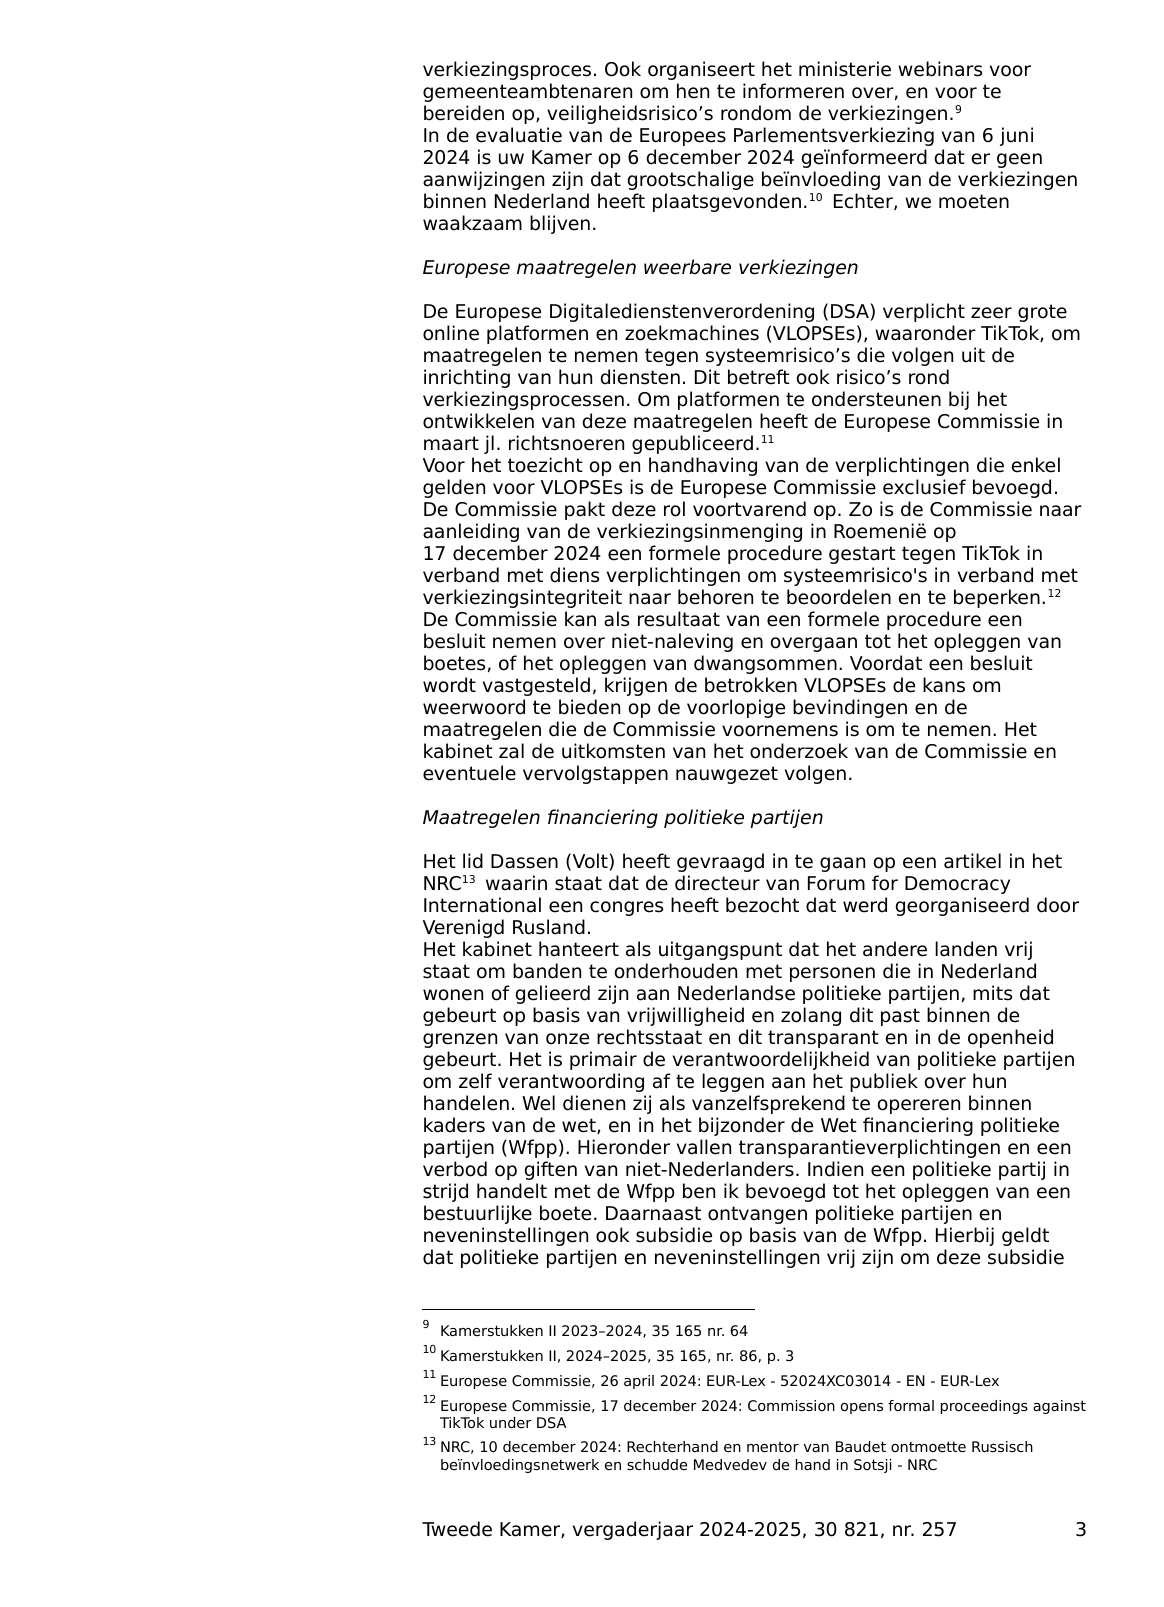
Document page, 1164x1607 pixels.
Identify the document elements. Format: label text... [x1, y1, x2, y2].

text Het lid Dassen (Volt) heeft gevraagd in te gaan op een artikel in het NRC waarin staat dat de directeur van Forum for Democracy International een congres heeft bezocht dat werd georganiseerd door Verenigd Rusland. [422, 851, 1087, 939]
text verkiezingsproces. Ook organiseert het ministerie webinars voor gemeenteambtenaren om hen te informeren over, en voor te bereiden op, veiligheidsrisico’s rondom de verkiezingen. [422, 59, 1087, 125]
text De Europese Digitaledienstenverordening (DSA) verplicht zeer grote online platformen en zoekmachines (VLOPSEs), waaronder TikTok, om maatregelen te nemen tegen systeemrisico’s die volgen uit de inrichting van hun diensten. Dit betreft ook risico’s rond verkiezingsprocessen. Om platformen te ondersteunen bij het ontwikkelen van deze maatregelen heeft de Europese Commissie in maart jl. richtsnoeren gepubliceerd. [422, 301, 1087, 455]
text Kamerstukken II 2023–2024, 35 165 nr. 64 [422, 1318, 1087, 1341]
text NRC, 10 december 2024: Rechterhand en mentor van Baudet ontmoette Russisch beïnvloedingsnetwerk en schudde Medvedev de hand in Sotsji - NRC [422, 1435, 1087, 1474]
text Voor het toezicht op en handhaving van de verplichtingen die enkel gelden voor VLOPSEs is de Europese Commissie exclusief bevoegd. De Commissie pakt deze rol voortvarend op. Zo is de Commissie naar aanleiding van de verkiezingsinmenging in Roemenië op 17 december 2024 een formele procedure gestart tegen TikTok in verband met diens verplichtingen om systeemrisico's in verband met verkiezingsintegriteit naar behoren te beoordelen en te beperken. De Commissie kan als resultaat van een formele procedure een besluit nemen over niet-naleving en overgaan tot het opleggen van boetes, of het opleggen van dwangsommen. Voordat een besluit wordt vastgesteld, krijgen de betrokken VLOPSEs de kans om weerwoord te bieden op de voorlopige bevindingen en de maatregelen die de Commissie voornemens is om te nemen. Het kabinet zal de uitkomsten van het onderzoek van de Commissie en eventuele vervolgstappen nauwgezet volgen. [422, 455, 1087, 785]
text Europese Commissie, 26 april 2024: EUR-Lex - 52024XC03014 - EN - EUR-Lex [422, 1368, 1087, 1391]
text In de evaluatie van de Europees Parlementsverkiezing van 6 juni 2024 is uw Kamer op 6 december 2024 geïnformeerd dat er geen aanwijzingen zijn dat grootschalige beïnvloeding van de verkiezingen binnen Nederland heeft plaatsgevonden. Echter, we moeten waakzaam blijven. [422, 125, 1087, 235]
text Kamerstukken II, 2024–2025, 35 165, nr. 86, p. 3 [422, 1343, 1087, 1366]
text Het kabinet hanteert als uitgangspunt dat het andere landen vrij staat om banden te onderhouden met personen die in Nederland wonen of gelieerd zijn aan Nederlandse politieke partijen, mits dat gebeurt op basis van vrijwilligheid en zolang dit past binnen de grenzen van onze rechtsstaat en dit transparant en in de openheid gebeurt. Het is primair de verantwoordelijkheid van politieke partijen om zelf verantwoording af te leggen aan het publiek over hun handelen. Wel dienen zij als vanzelfsprekend te opereren binnen kaders van de wet, en in het bijzonder de Wet financiering politieke partijen (Wfpp). Hieronder vallen transparantieverplichtingen en een verbod op giften van niet-Nederlanders. Indien een politieke partij in strijd handelt met de Wfpp ben ik bevoegd tot het opleggen van een bestuurlijke boete. Daarnaast ontvangen politieke partijen en neveninstellingen ook subsidie op basis van de Wfpp. Hierbij geldt dat politieke partijen en neveninstellingen vrij zijn om deze subsidie [422, 939, 1087, 1269]
subtitle Europese maatregelen weerbare verkiezingen [422, 257, 1087, 279]
subtitle Maatregelen financiering politieke partijen [422, 807, 1087, 829]
text Europese Commissie, 17 december 2024: Commission opens formal proceedings against TikTok under DSA [422, 1393, 1087, 1432]
